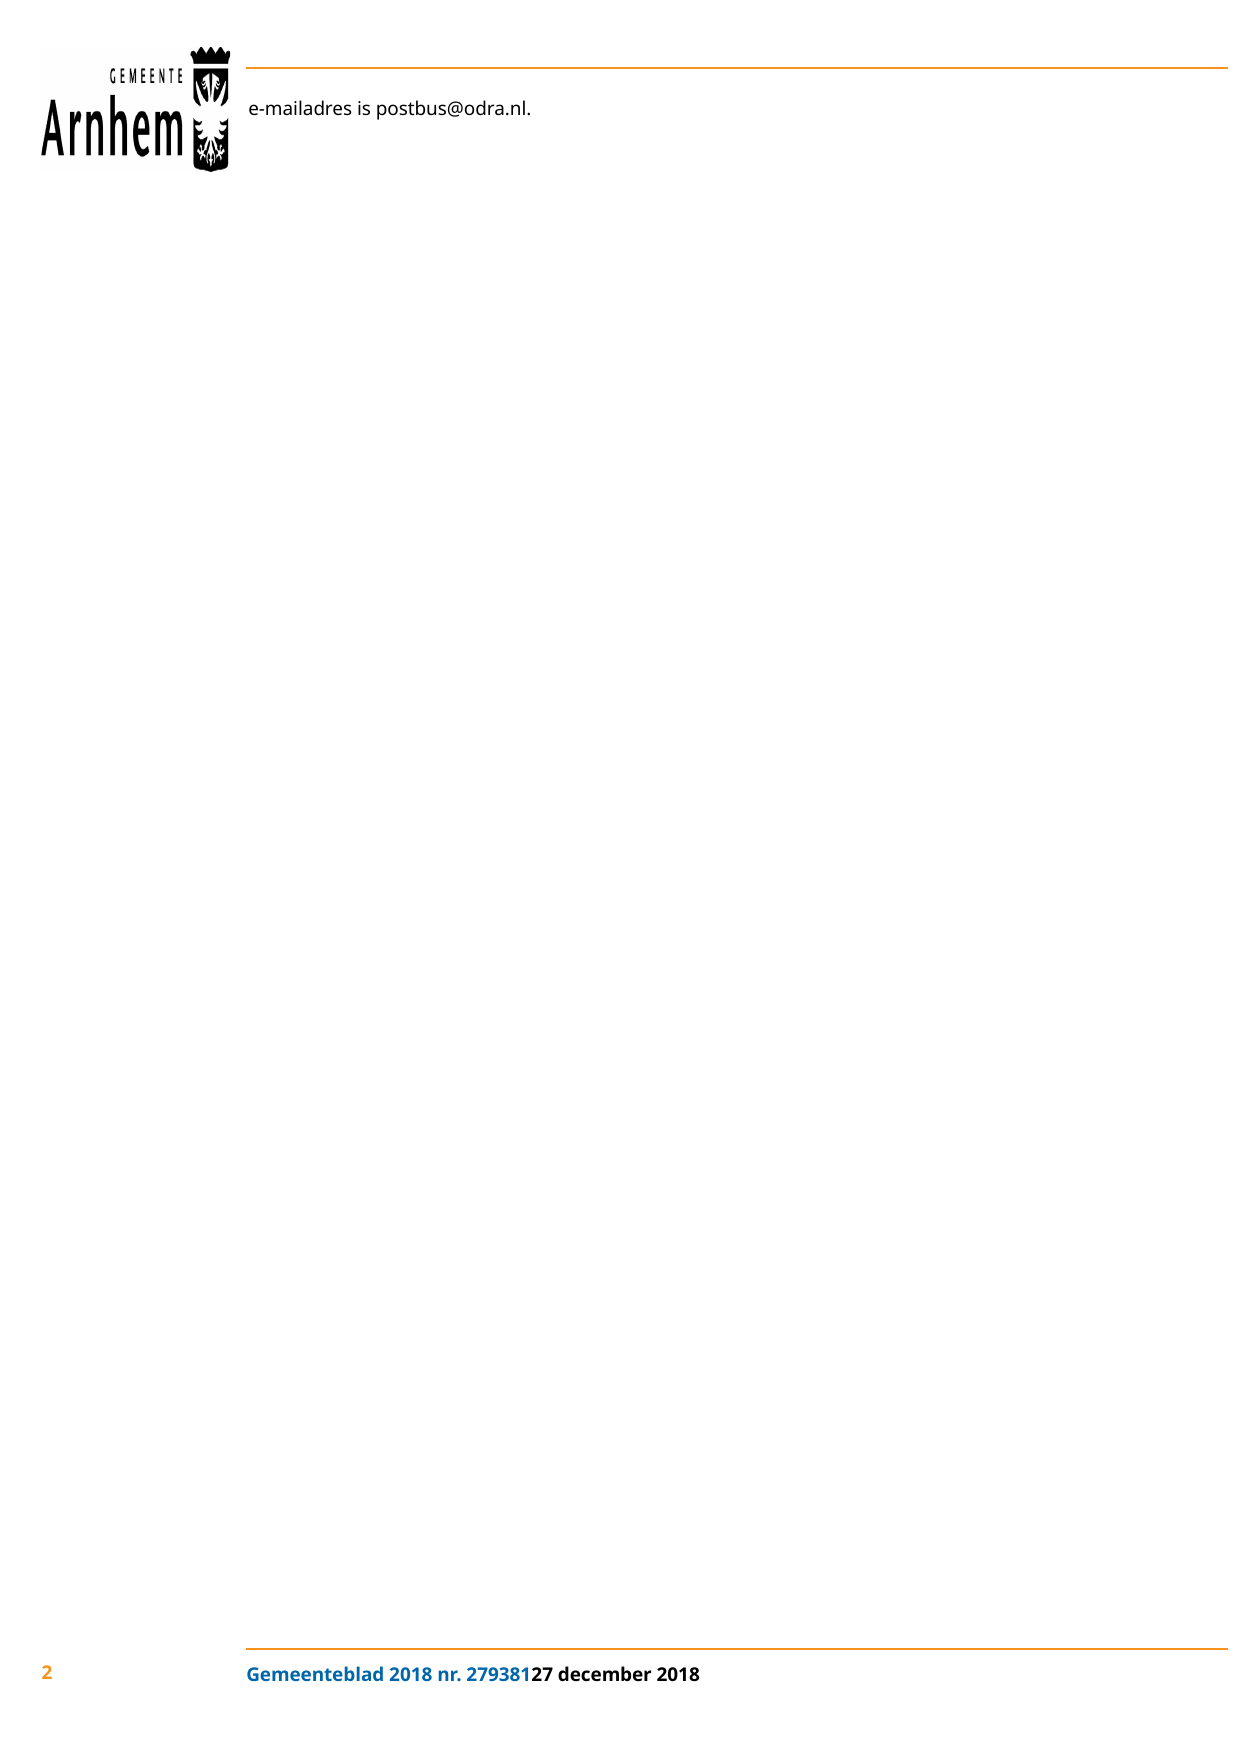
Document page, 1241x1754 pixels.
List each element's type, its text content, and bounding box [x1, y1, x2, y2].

picture [41, 47, 231, 172]
text e-mailadres is postbus@odra.nl. [248, 95, 1152, 121]
